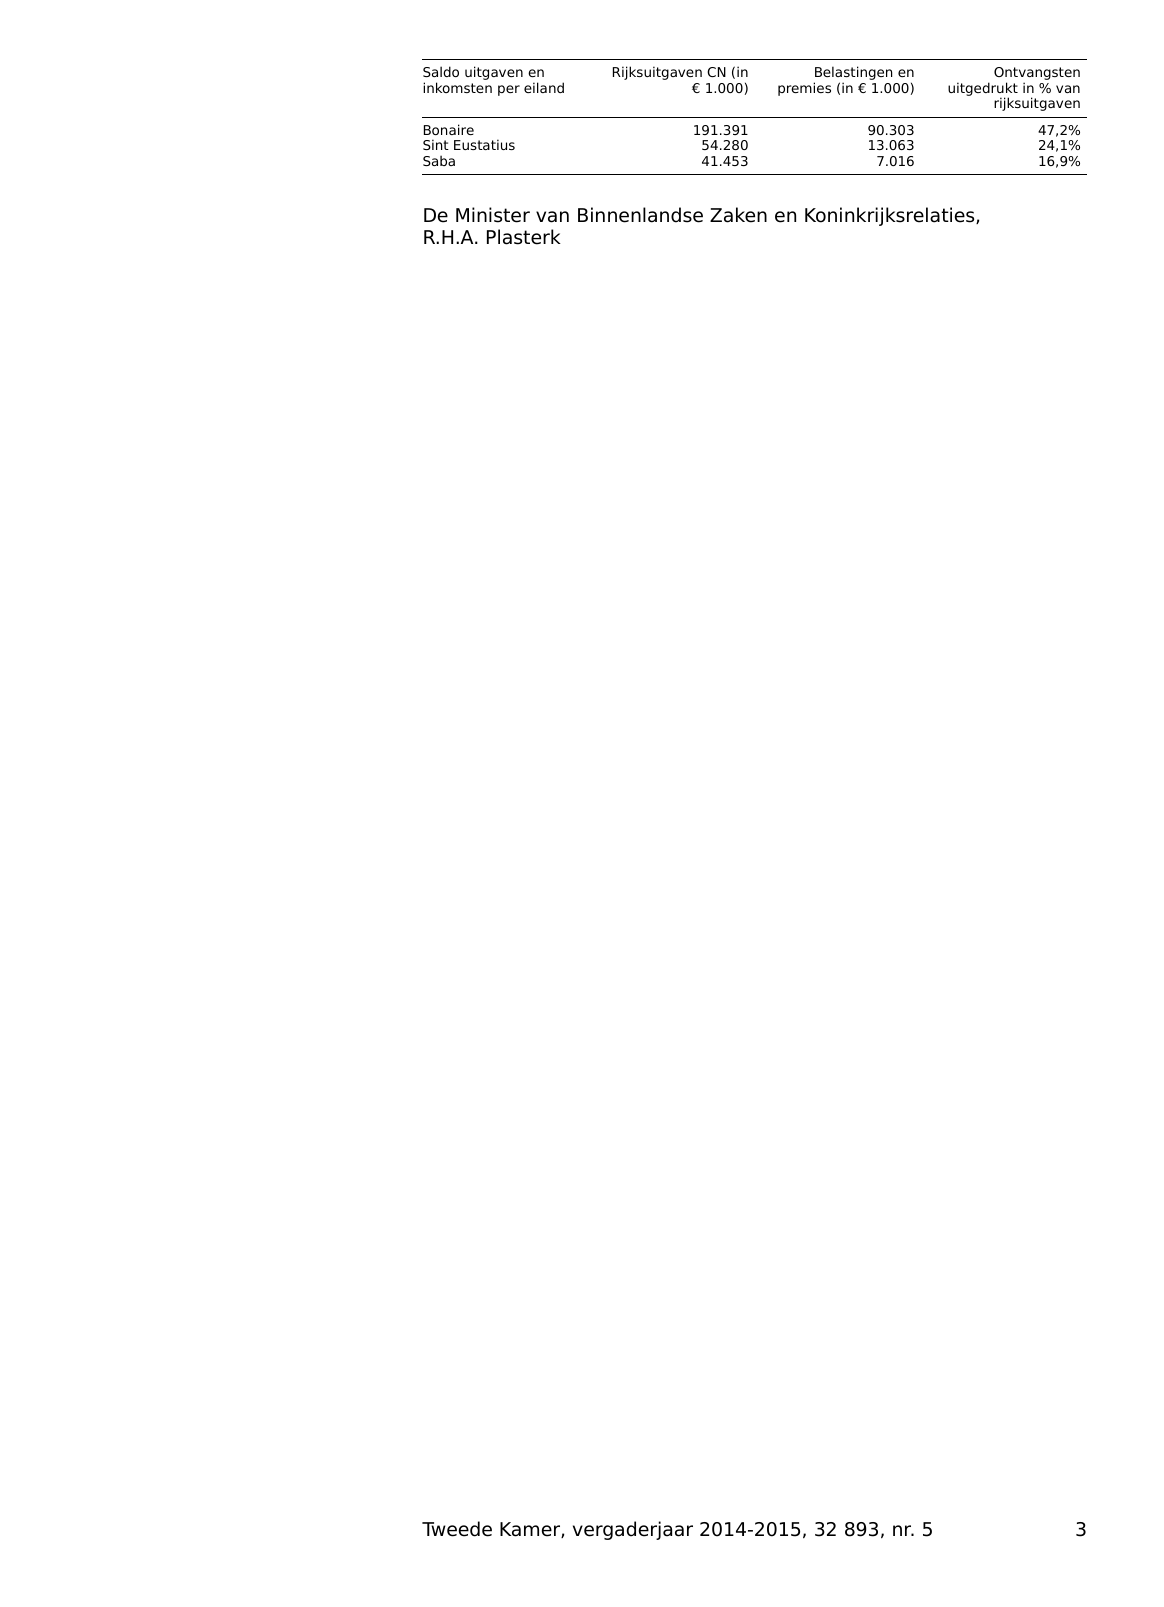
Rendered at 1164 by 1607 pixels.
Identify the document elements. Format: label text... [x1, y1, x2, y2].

table_cell 191.391 [604, 118, 754, 138]
table_cell 47,2% [921, 118, 1087, 138]
table_cell 24,1% [921, 138, 1087, 154]
table_cell Saba [422, 154, 604, 174]
table_cell 54.280 [604, 138, 754, 154]
table_cell Bonaire [422, 118, 604, 138]
table_cell Sint Eustatius [422, 138, 604, 154]
table_header Ontvangsten uitgedrukt in % van rijksuitgaven [921, 60, 1087, 117]
table_cell 13.063 [754, 138, 921, 154]
text De Minister van Binnenlandse Zaken en Koninkrijksrelaties, R.H.A. Plasterk [422, 205, 1087, 249]
table_cell 16,9% [921, 154, 1087, 174]
table_cell 90.303 [754, 118, 921, 138]
table_header Rijksuitgaven CN (in € 1.000) [604, 60, 754, 117]
table_cell 7.016 [754, 154, 921, 174]
table_cell 41.453 [604, 154, 754, 174]
table_header Saldo uitgaven en inkomsten per eiland [422, 60, 604, 117]
table_header Belastingen en premies (in € 1.000) [754, 60, 921, 117]
